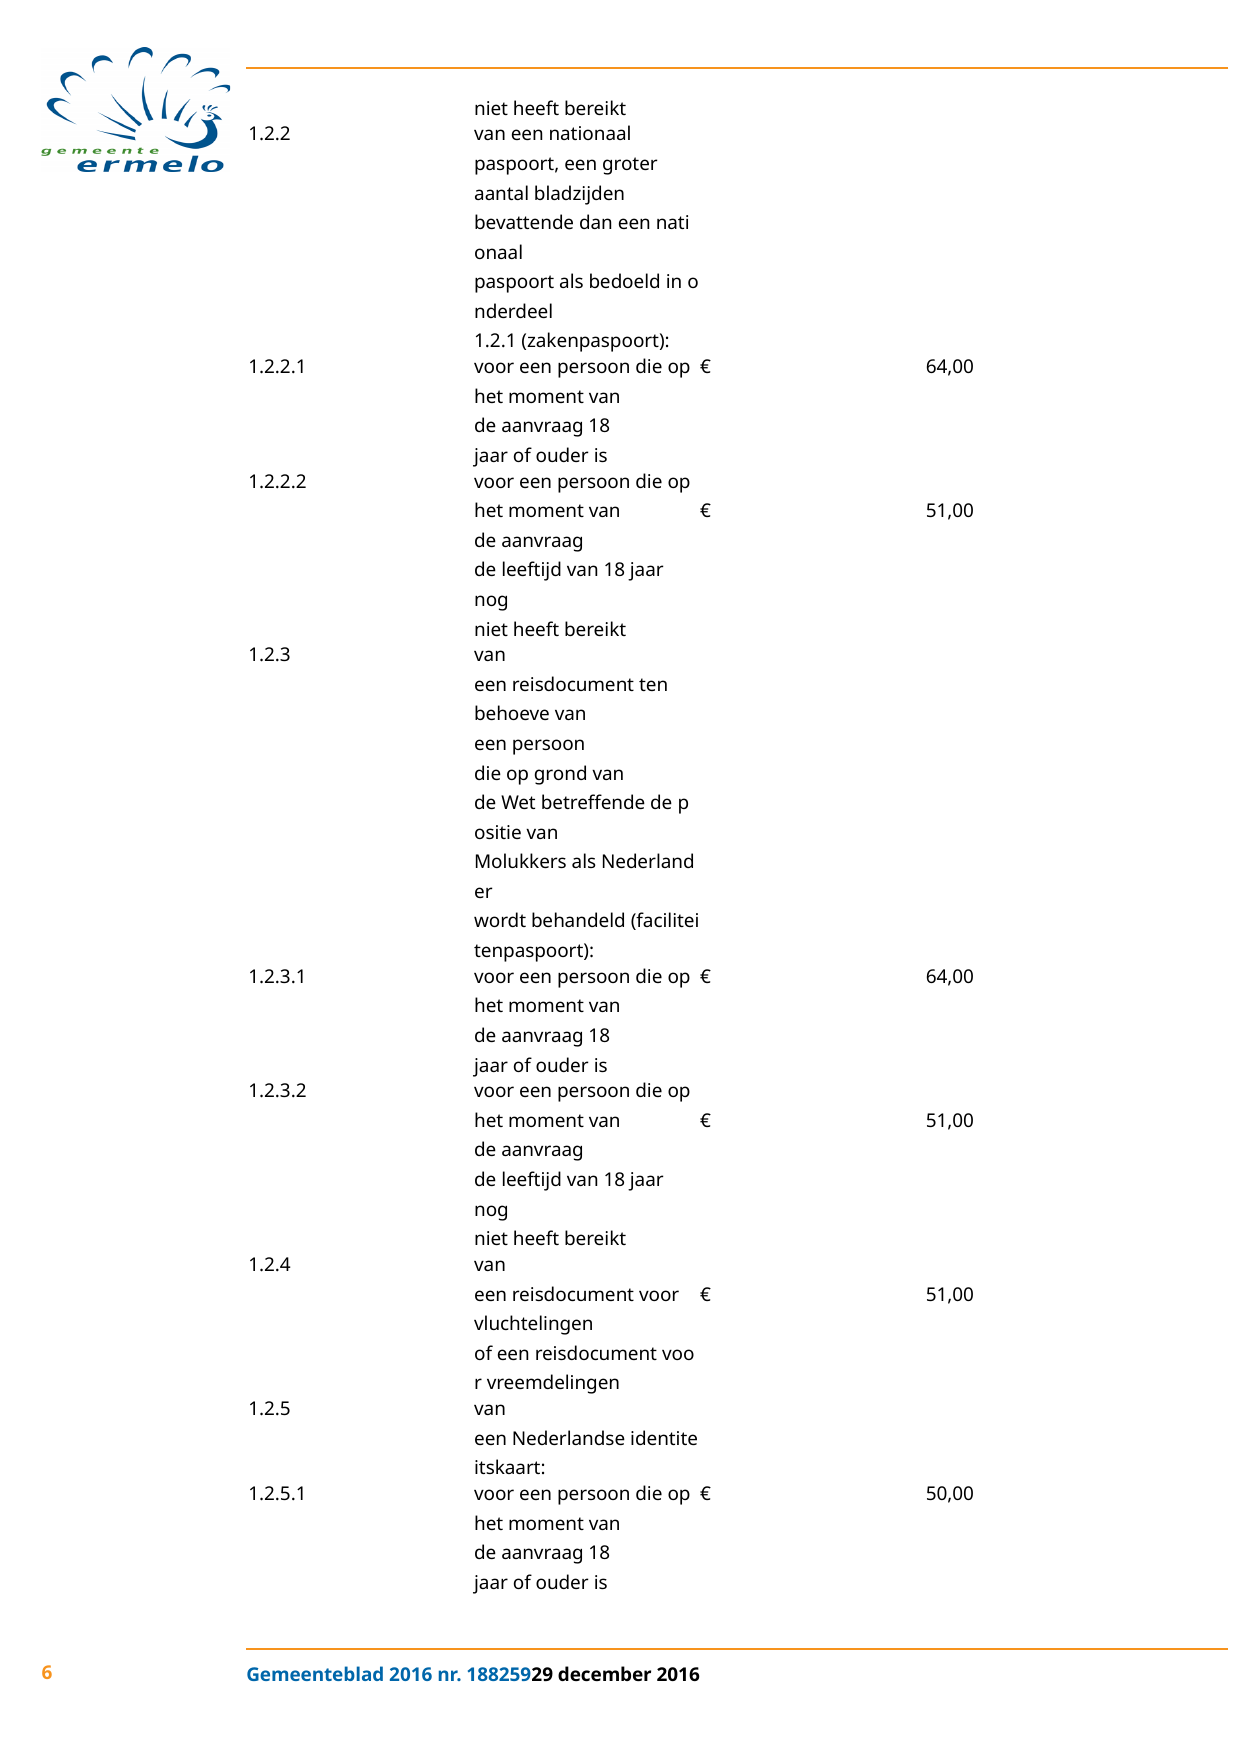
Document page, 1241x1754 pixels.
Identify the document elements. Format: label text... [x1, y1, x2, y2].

table_cell 50,00 [926, 1480, 1152, 1594]
table_cell voor een persoon die op het moment van de aanvraag 18 jaar of ouder is [474, 353, 700, 468]
table_cell € [700, 1251, 926, 1395]
table_cell 51,00 [926, 468, 1152, 641]
table_cell 1.2.2.1 [248, 353, 474, 468]
table_cell € [700, 1480, 926, 1594]
table_cell [926, 95, 1152, 121]
table_cell [700, 641, 926, 963]
table_cell 1.2.2.2 [248, 468, 474, 641]
table_cell 64,00 [926, 353, 1152, 468]
table_cell 51,00 [926, 1251, 1152, 1395]
table_cell 1.2.3.1 [248, 963, 474, 1077]
table_cell voor een persoon die op het moment van de aanvraag 18 jaar of ouder is [474, 1480, 700, 1594]
picture [41, 47, 231, 172]
table_cell € [700, 353, 926, 468]
table_cell 64,00 [926, 963, 1152, 1077]
table_cell 1.2.2 [248, 121, 474, 353]
table_cell [700, 1395, 926, 1480]
table_cell 51,00 [926, 1078, 1152, 1251]
table_cell niet heeft bereikt [474, 95, 700, 121]
table_cell 1.2.5.1 [248, 1480, 474, 1594]
table_cell van een reisdocument voor vluchtelingen of een reisdocument voor vreemdelingen [474, 1251, 700, 1395]
table_cell voor een persoon die op het moment van de aanvraag 18 jaar of ouder is [474, 963, 700, 1077]
table_cell [700, 121, 926, 353]
table_cell [700, 95, 926, 121]
table_cell 1.2.4 [248, 1251, 474, 1395]
table_cell [248, 95, 474, 121]
table_cell [926, 1395, 1152, 1480]
table_cell [926, 121, 1152, 353]
table_cell € [700, 1078, 926, 1251]
table_cell 1.2.5 [248, 1395, 474, 1480]
table_cell 1.2.3.2 [248, 1078, 474, 1251]
table_cell € [700, 468, 926, 641]
table_cell [926, 641, 1152, 963]
table_cell van een Nederlandse identiteitskaart: [474, 1395, 700, 1480]
table_cell van een reisdocument ten behoeve van een persoon die op grond van de Wet betreffende de positie van Molukkers als Nederlander wordt behandeld (faciliteitenpaspoort): [474, 641, 700, 963]
table_cell 1.2.3 [248, 641, 474, 963]
table_cell voor een persoon die op het moment van de aanvraag de leeftijd van 18 jaar nog niet heeft bereikt [474, 1078, 700, 1251]
table_cell € [700, 963, 926, 1077]
table_cell voor een persoon die op het moment van de aanvraag de leeftijd van 18 jaar nog niet heeft bereikt [474, 468, 700, 641]
table_cell van een nationaal paspoort, een groter aantal bladzijden bevattende dan een nationaal paspoort als bedoeld in onderdeel 1.2.1 (zakenpaspoort): [474, 121, 700, 353]
